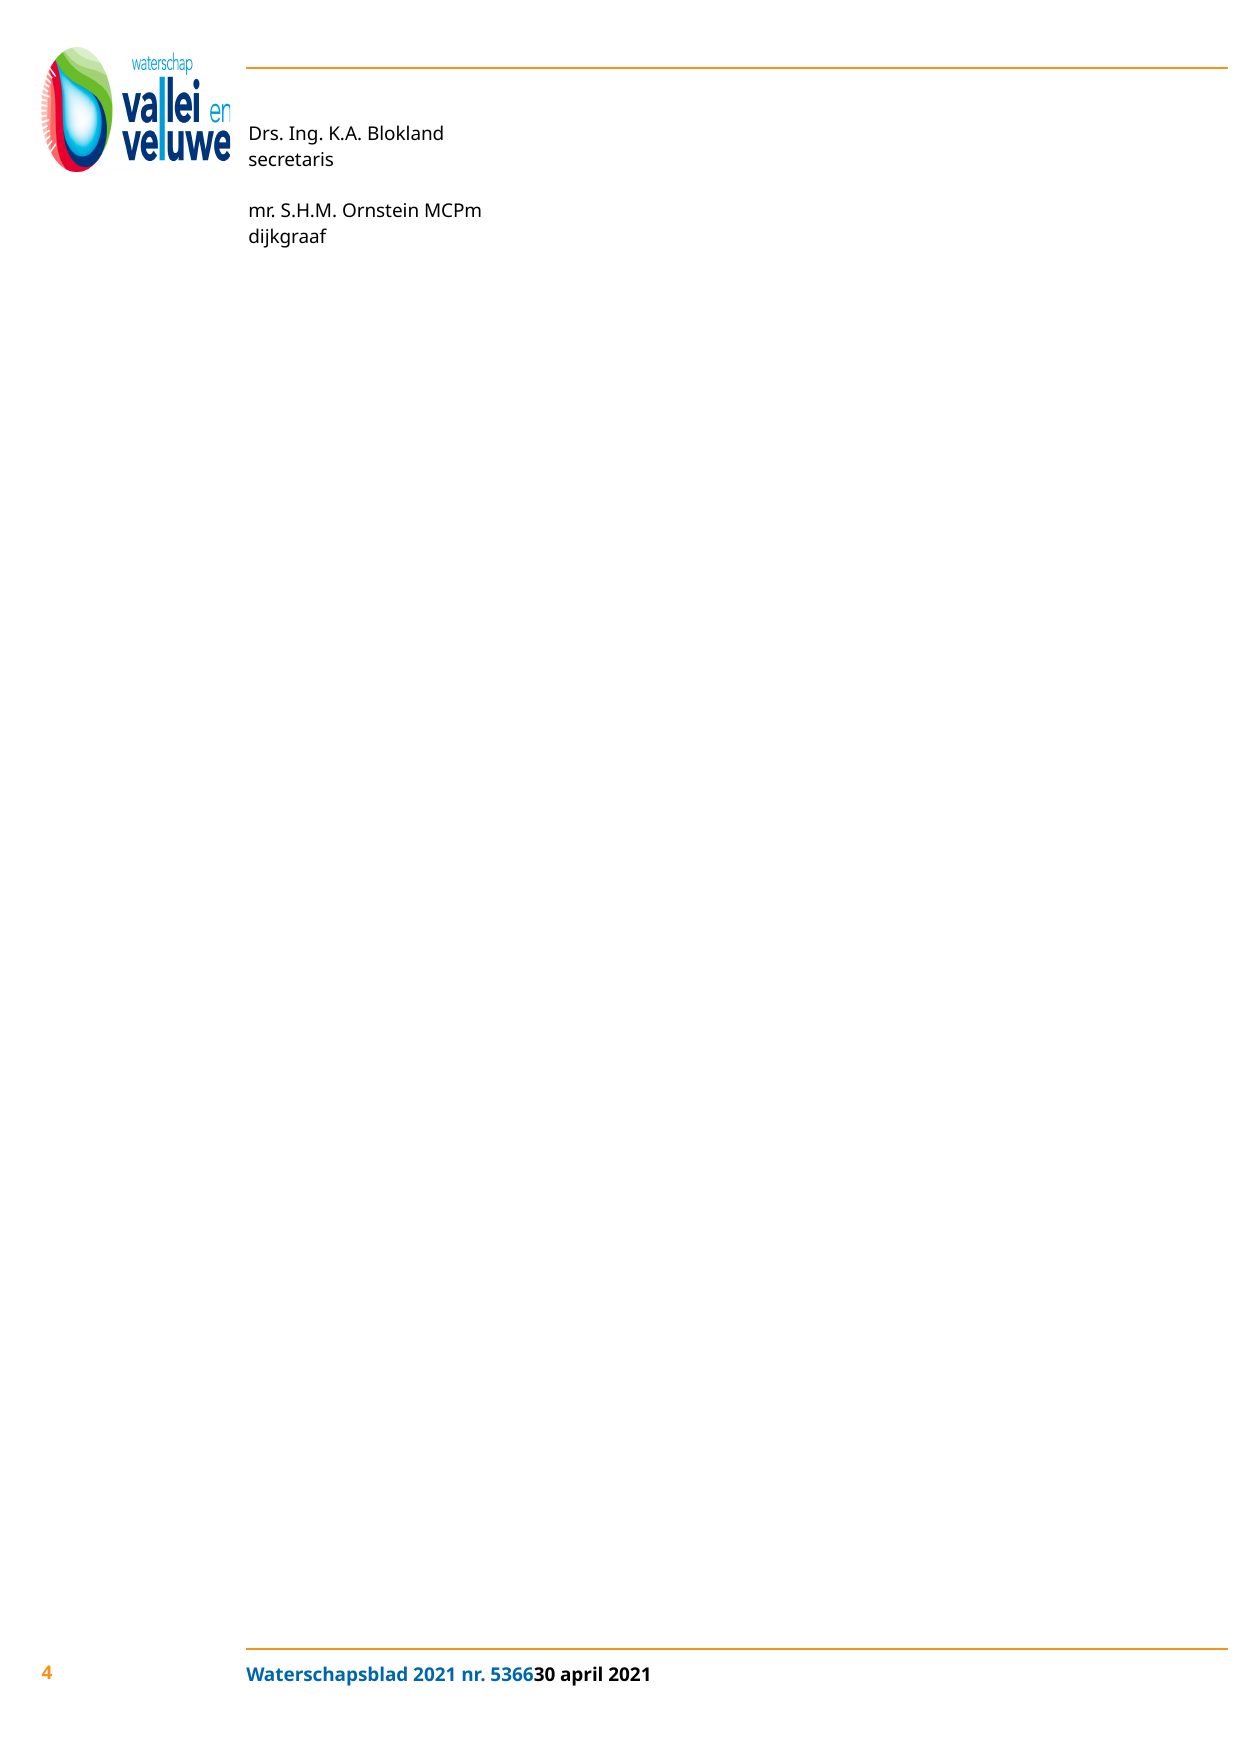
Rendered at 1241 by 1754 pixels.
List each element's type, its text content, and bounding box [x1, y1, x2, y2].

text dijkgraaf [248, 223, 1152, 249]
picture [41, 47, 231, 172]
text secretaris [248, 146, 1152, 172]
text mr. S.H.M. Ornstein MCPm [248, 198, 1152, 223]
text Drs. Ing. K.A. Blokland [248, 121, 1152, 146]
